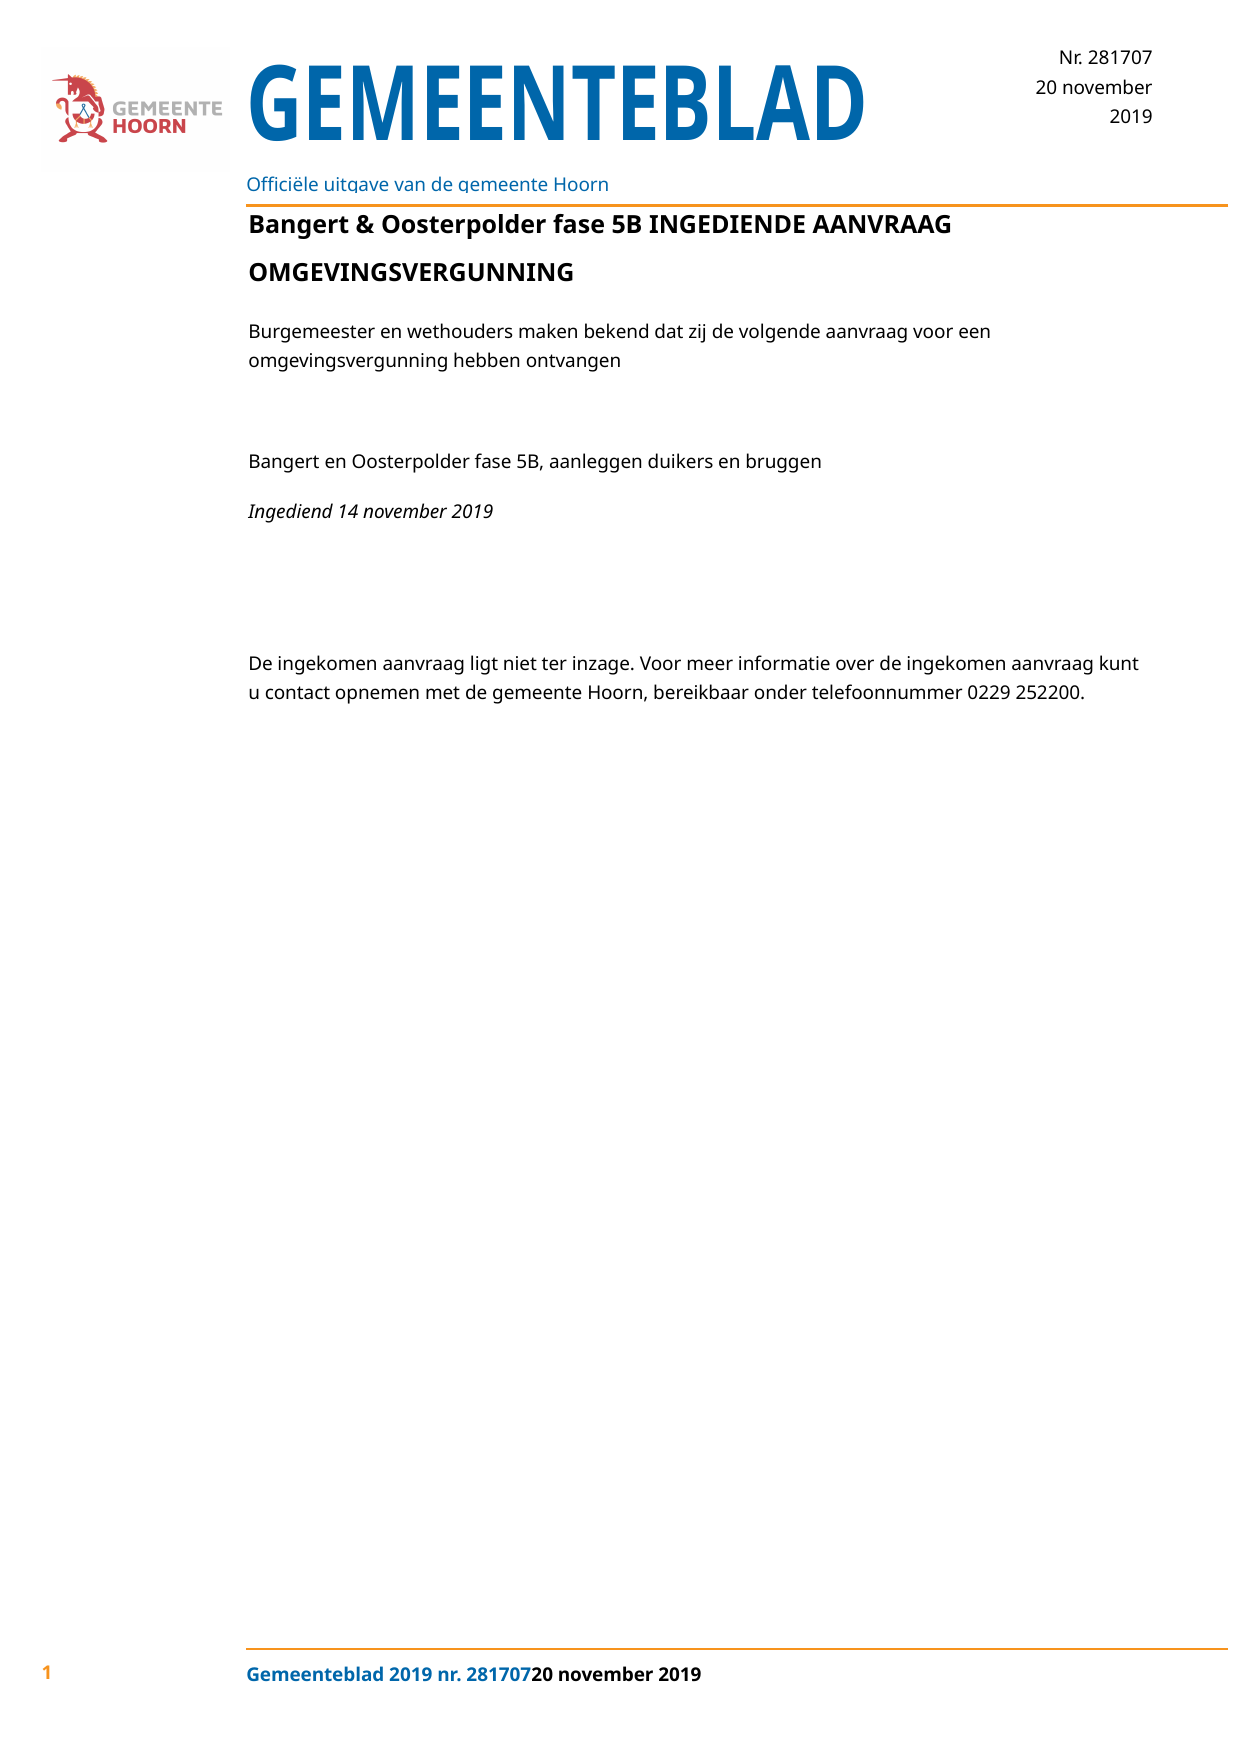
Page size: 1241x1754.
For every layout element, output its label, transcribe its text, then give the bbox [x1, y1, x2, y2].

text Ingediend 14 november 2019 [248, 499, 1152, 524]
text Bangert en Oosterpolder fase 5B, aanleggen duikers en bruggen [248, 448, 1152, 474]
text Bangert & Oosterpolder fase 5B INGEDIENDE AANVRAAG OMGEVINGSVERGUNNING [248, 207, 1152, 288]
text De ingekomen aanvraag ligt niet ter inzage. Voor meer informatie over de ingekomen aanvraag kunt u contact opnemen met de gemeente Hoorn, bereikbaar onder telefoonnummer 0229 252200. [248, 650, 1152, 705]
picture [41, 47, 231, 172]
text Burgemeester en wethouders maken bekend dat zij de volgende aanvraag voor een omgevingsvergunning hebben ontvangen [248, 318, 1152, 373]
